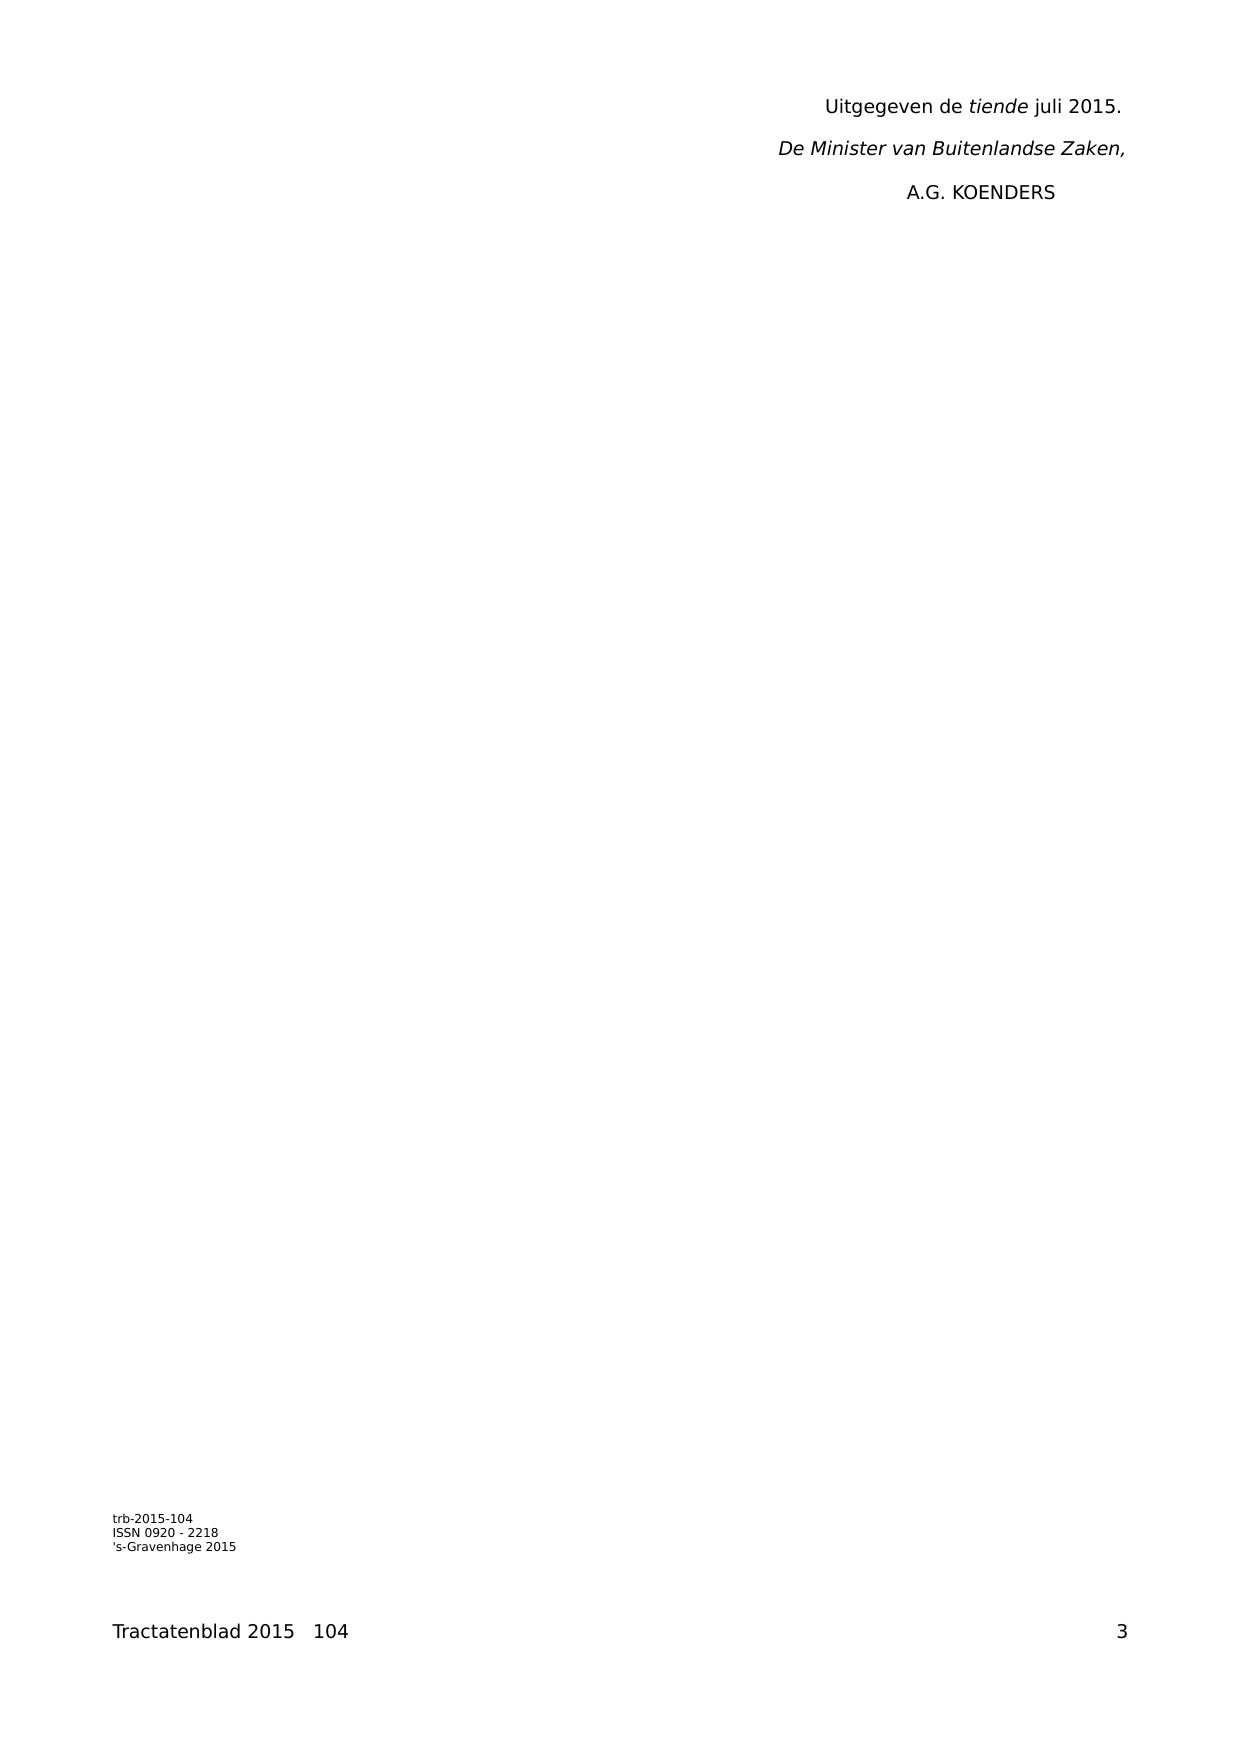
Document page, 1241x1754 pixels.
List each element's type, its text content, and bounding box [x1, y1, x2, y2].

text De Minister van Buitenlandse Zaken, A.G. KOENDERS [112, 138, 1128, 204]
text trb-2015-104 [112, 1512, 346, 1526]
text ISSN 0920 - 2218 [112, 1526, 346, 1540]
text Uitgegeven de tiende juli 2015. [112, 96, 1128, 118]
text 's-Gravenhage 2015 [112, 1540, 346, 1554]
